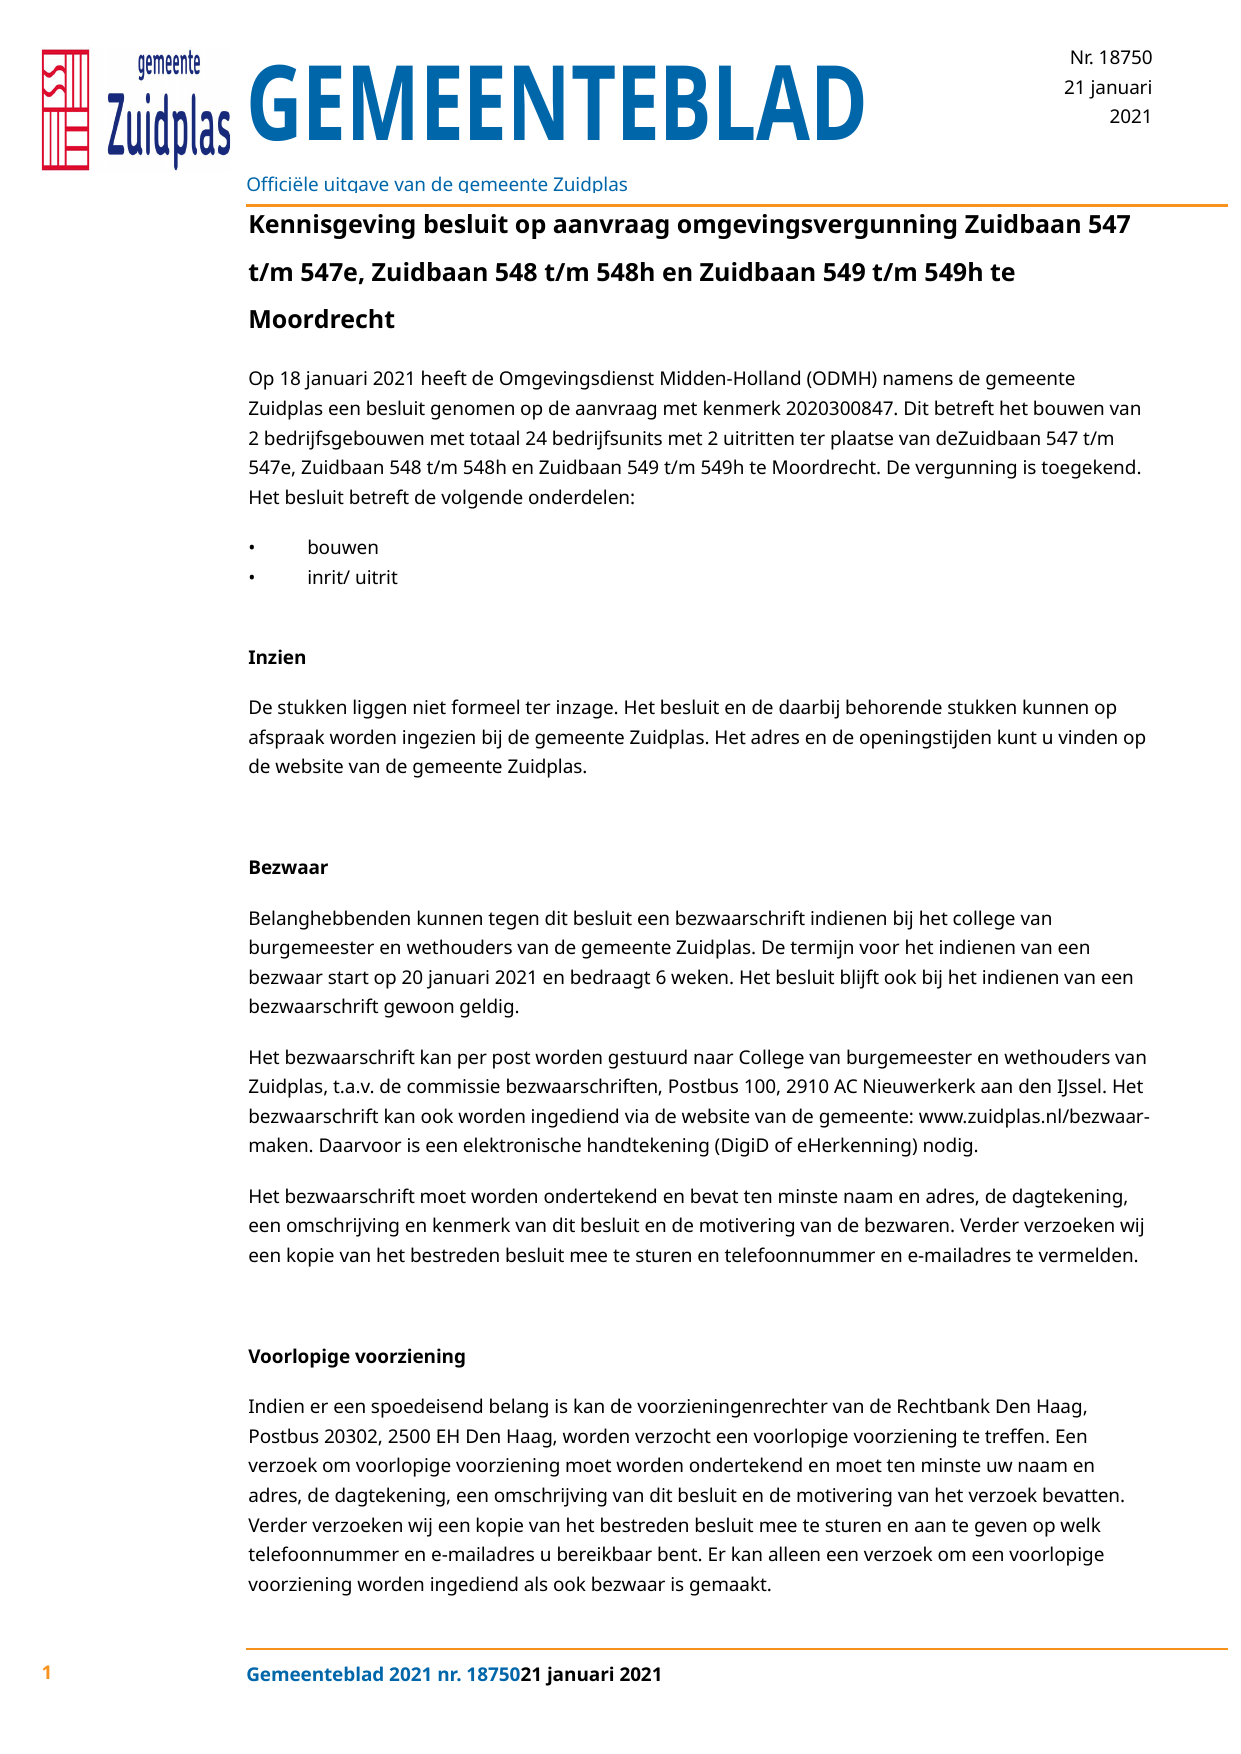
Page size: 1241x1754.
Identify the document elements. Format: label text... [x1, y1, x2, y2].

text Belanghebbenden kunnen tegen dit besluit een bezwaarschrift indienen bij het college van burgemeester en wethouders van de gemeente Zuidplas. De termijn voor het indienen van een bezwaar start op 20 januari 2021 en bedraagt 6 weken. Het besluit blijft ook bij het indienen van een bezwaarschrift gewoon geldig. [248, 905, 1152, 1019]
list bouwen [248, 534, 1152, 560]
list inrit/ uitrit [248, 564, 1152, 589]
text Op 18 januari 2021 heeft de Omgevingsdienst Midden-Holland (ODMH) namens de gemeente Zuidplas een besluit genomen op de aanvraag met kenmerk 2020300847. Dit betreft het bouwen van 2 bedrijfsgebouwen met totaal 24 bedrijfsunits met 2 uitritten ter plaatse van deZuidbaan 547 t/m 547e, Zuidbaan 548 t/m 548h en Zuidbaan 549 t/m 549h te Moordrecht. De vergunning is toegekend. Het besluit betreft de volgende onderdelen: [248, 366, 1152, 509]
text Indien er een spoedeisend belang is kan de voorzieningenrechter van de Rechtbank Den Haag, Postbus 20302, 2500 EH Den Haag, worden verzocht een voorlopige voorziening te treffen. Een verzoek om voorlopige voorziening moet worden ondertekend en moet ten minste uw naam en adres, de dagtekening, een omschrijving van dit besluit en de motivering van het verzoek bevatten. Verder verzoeken wij een kopie van het bestreden besluit mee te sturen en aan te geven op welk telefoonnummer en e-mailadres u bereikbaar bent. Er kan alleen een verzoek om een voorlopige voorziening worden ingediend als ook bezwaar is gemaakt. [248, 1393, 1152, 1597]
picture [41, 47, 231, 172]
text Bezwaar [248, 854, 1152, 880]
text Kennisgeving besluit op aanvraag omgevingsvergunning Zuidbaan 547 t/m 547e, Zuidbaan 548 t/m 548h en Zuidbaan 549 t/m 549h te Moordrecht [248, 207, 1152, 336]
text Inzien [248, 644, 1152, 669]
text De stukken liggen niet formeel ter inzage. Het besluit en de daarbij behorende stukken kunnen op afspraak worden ingezien bij de gemeente Zuidplas. Het adres en de openingstijden kunt u vinden op de website van de gemeente Zuidplas. [248, 694, 1152, 779]
text Voorlopige voorziening [248, 1343, 1152, 1369]
text Het bezwaarschrift moet worden ondertekend en bevat ten minste naam en adres, de dagtekening, een omschrijving en kenmerk van dit besluit en de motivering van de bezwaren. Verder verzoeken wij een kopie van het bestreden besluit mee te sturen en telefoonnummer en e-mailadres te vermelden. [248, 1183, 1152, 1268]
text Het bezwaarschrift kan per post worden gestuurd naar College van burgemeester en wethouders van Zuidplas, t.a.v. de commissie bezwaarschriften, Postbus 100, 2910 AC Nieuwerkerk aan den IJssel. Het bezwaarschrift kan ook worden ingediend via de website van de gemeente: www.zuidplas.nl/bezwaar-maken. Daarvoor is een elektronische handtekening (DigiD of eHerkenning) nodig. [248, 1044, 1152, 1158]
